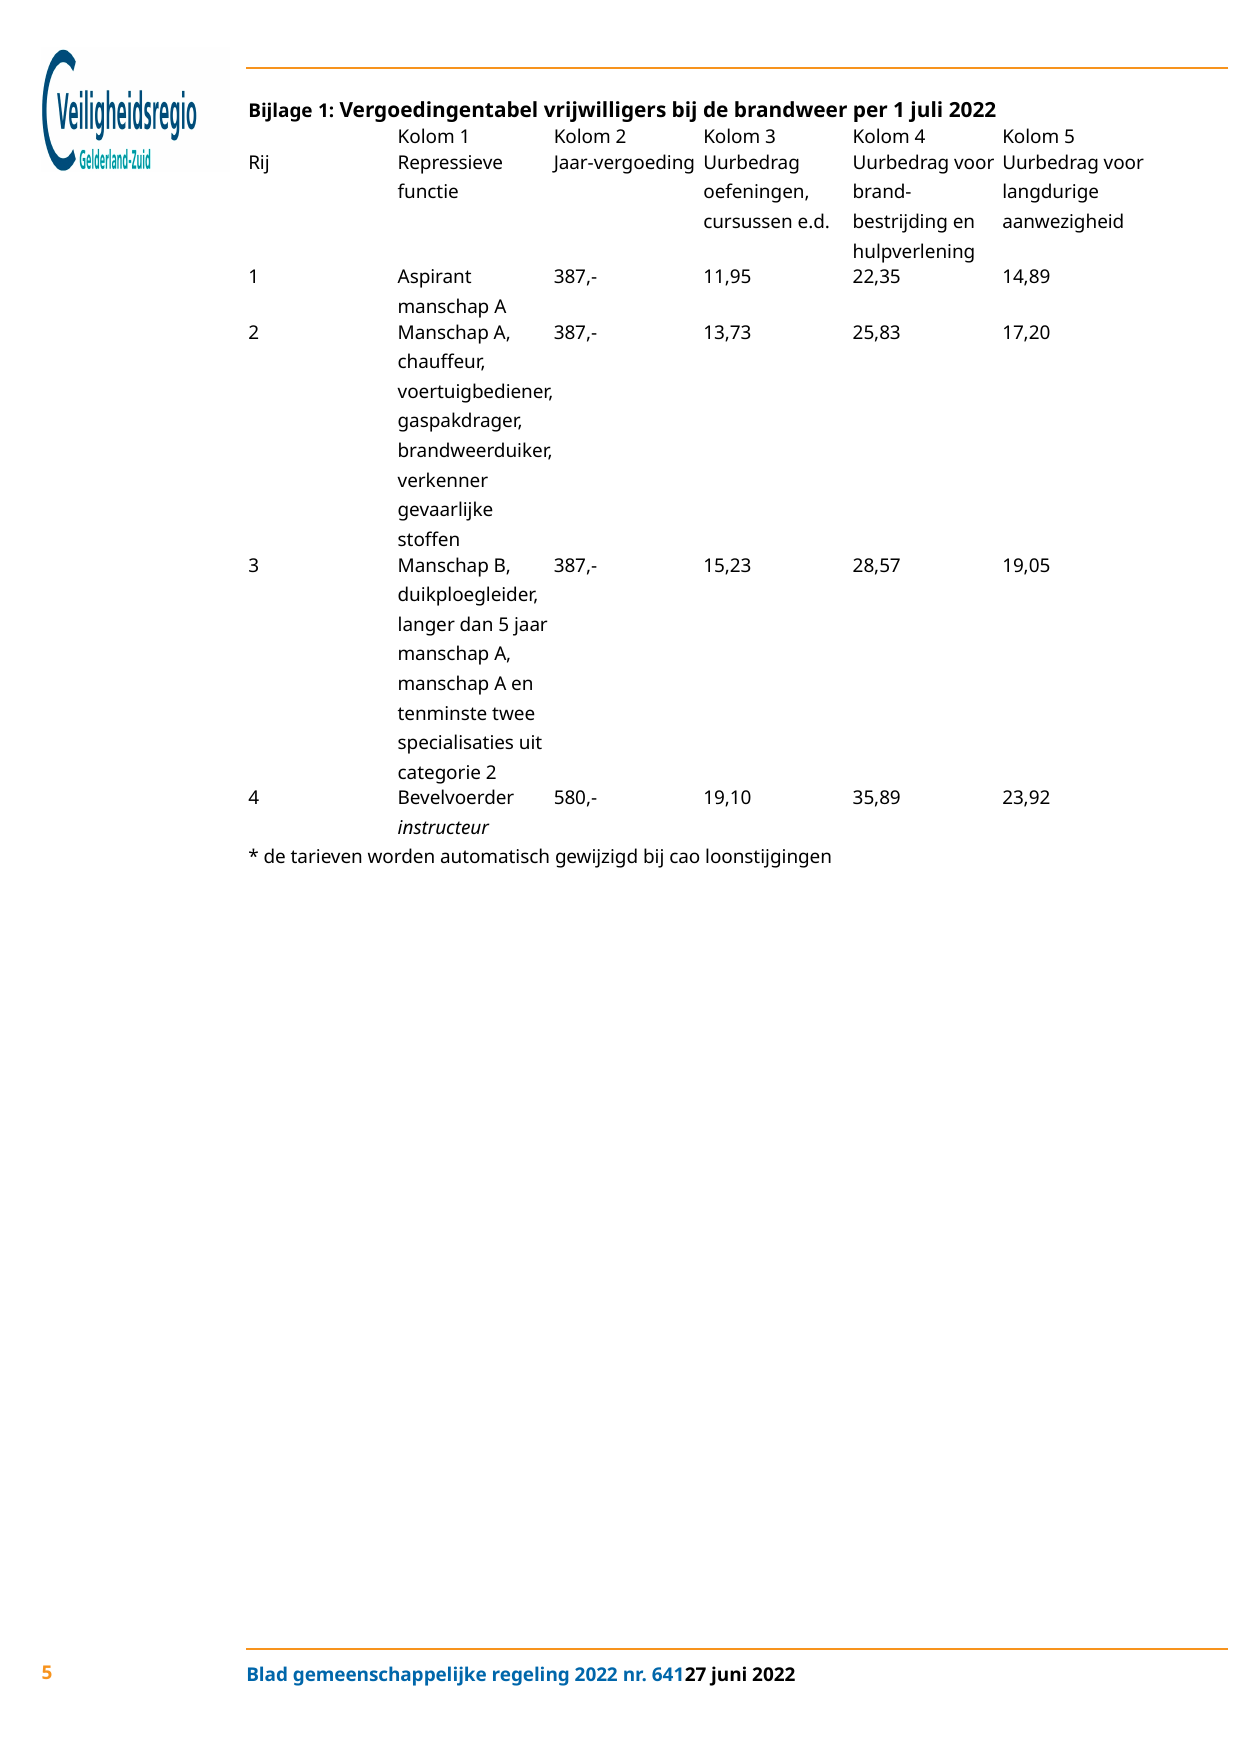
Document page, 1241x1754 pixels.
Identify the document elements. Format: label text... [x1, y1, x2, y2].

table_cell Uurbedrag oefeningen, cursussen e.d. [703, 149, 852, 264]
table_cell 387,- [554, 552, 703, 784]
table_cell Jaar-vergoeding [554, 149, 703, 264]
table_cell 387,- [554, 319, 703, 552]
table_cell 14,89 [1002, 264, 1152, 319]
table_cell 387,- [554, 264, 703, 319]
text Bijlage 1: Vergoedingentabel vrijwilligers bij de brandweer per 1 juli 2022 [248, 95, 1152, 123]
table_cell 17,20 [1002, 319, 1152, 552]
table_cell 15,23 [703, 552, 852, 784]
table_cell 4 [248, 785, 397, 840]
text * de tarieven worden automatisch gewijzigd bij cao loonstijgingen [248, 843, 1152, 869]
table_header [248, 124, 397, 149]
table_cell 2 [248, 319, 397, 552]
table_cell 3 [248, 552, 397, 784]
table_cell Rij [248, 149, 397, 264]
table_cell 22,35 [853, 264, 1002, 319]
table_header Kolom 1 [398, 124, 553, 149]
table_cell 19,05 [1002, 552, 1152, 784]
table_cell 13,73 [703, 319, 852, 552]
table_cell 25,83 [853, 319, 1002, 552]
table_cell Uurbedrag voor brand-bestrijding en hulpverlening [853, 149, 1002, 264]
picture [41, 47, 231, 172]
table_cell 11,95 [703, 264, 852, 319]
table_cell 23,92 [1002, 785, 1152, 840]
table_header Kolom 5 [1002, 124, 1152, 149]
table_cell 580,- [554, 785, 703, 840]
table_header Kolom 4 [853, 124, 1002, 149]
table_cell 19,10 [703, 785, 852, 840]
table_cell Aspirant manschap A [398, 264, 553, 319]
table_cell Bevelvoerder instructeur [398, 785, 553, 840]
table_cell 28,57 [853, 552, 1002, 784]
table_cell Repressieve functie [398, 149, 553, 264]
table_header Kolom 3 [703, 124, 852, 149]
table_cell 35,89 [853, 785, 1002, 840]
table_cell Manschap B, duikploegleider, langer dan 5 jaar manschap A, manschap A en tenminste twee specialisaties uit categorie 2 [398, 552, 553, 784]
table_cell 1 [248, 264, 397, 319]
table_cell Manschap A, chauffeur, voertuigbediener, gaspakdrager, brandweerduiker, verkenner gevaarlijke stoffen [398, 319, 553, 552]
table_cell Uurbedrag voor langdurige aanwezigheid [1002, 149, 1152, 264]
table_header Kolom 2 [554, 124, 703, 149]
